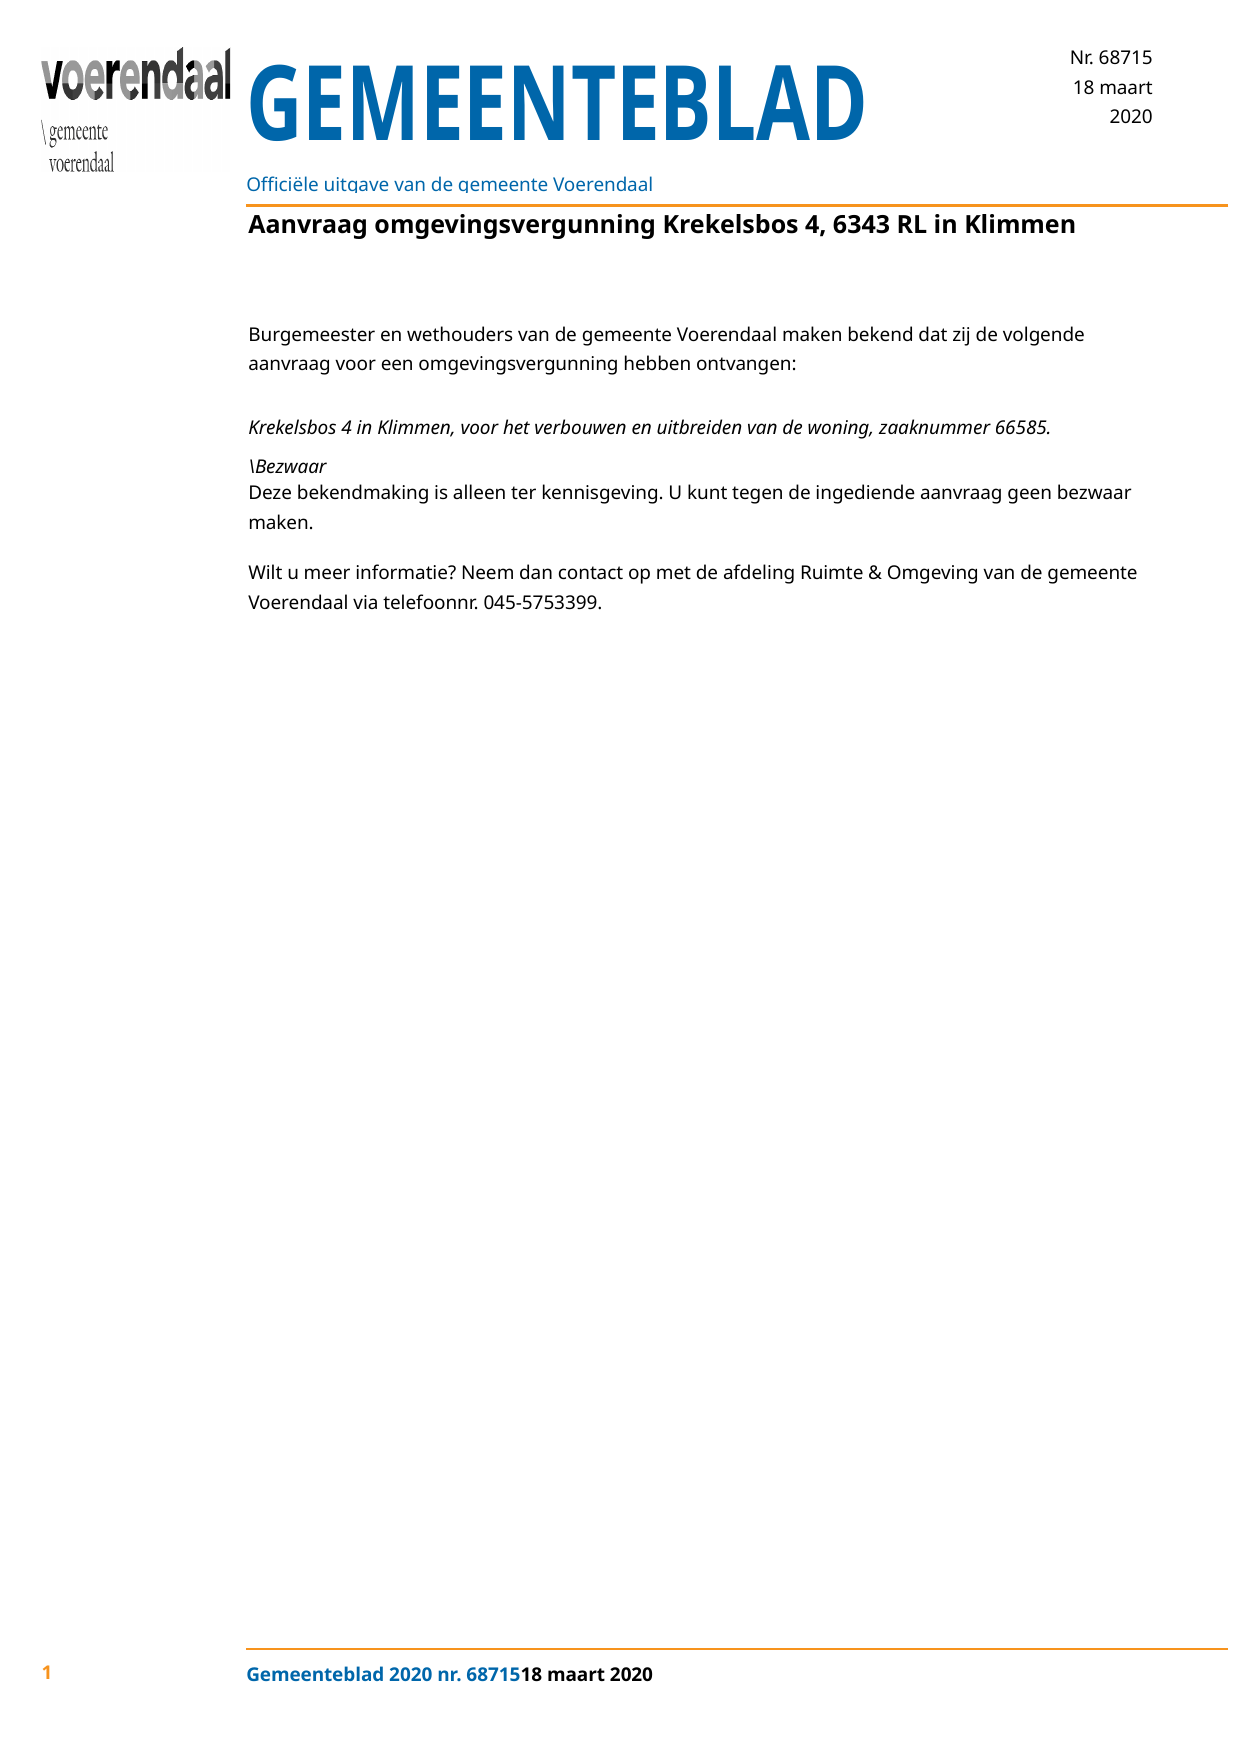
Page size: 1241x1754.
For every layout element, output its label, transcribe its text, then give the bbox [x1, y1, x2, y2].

text Krekelsbos 4 in Klimmen, voor het verbouwen en uitbreiden van de woning, zaaknummer 66585. [248, 414, 1152, 440]
text \Bezwaar [248, 453, 1152, 479]
text Deze bekendmaking is alleen ter kennisgeving. U kunt tegen de ingediende aanvraag geen bezwaar maken. [248, 479, 1152, 534]
picture [41, 47, 231, 172]
text Aanvraag omgevingsvergunning Krekelsbos 4, 6343 RL in Klimmen [248, 207, 1152, 241]
text Wilt u meer informatie? Neem dan contact op met de afdeling Ruimte & Omgeving van de gemeente Voerendaal via telefoonnr. 045-5753399. [248, 559, 1152, 614]
text Burgemeester en wethouders van de gemeente Voerendaal maken bekend dat zij de volgende aanvraag voor een omgevingsvergunning hebben ontvangen: [248, 321, 1152, 376]
